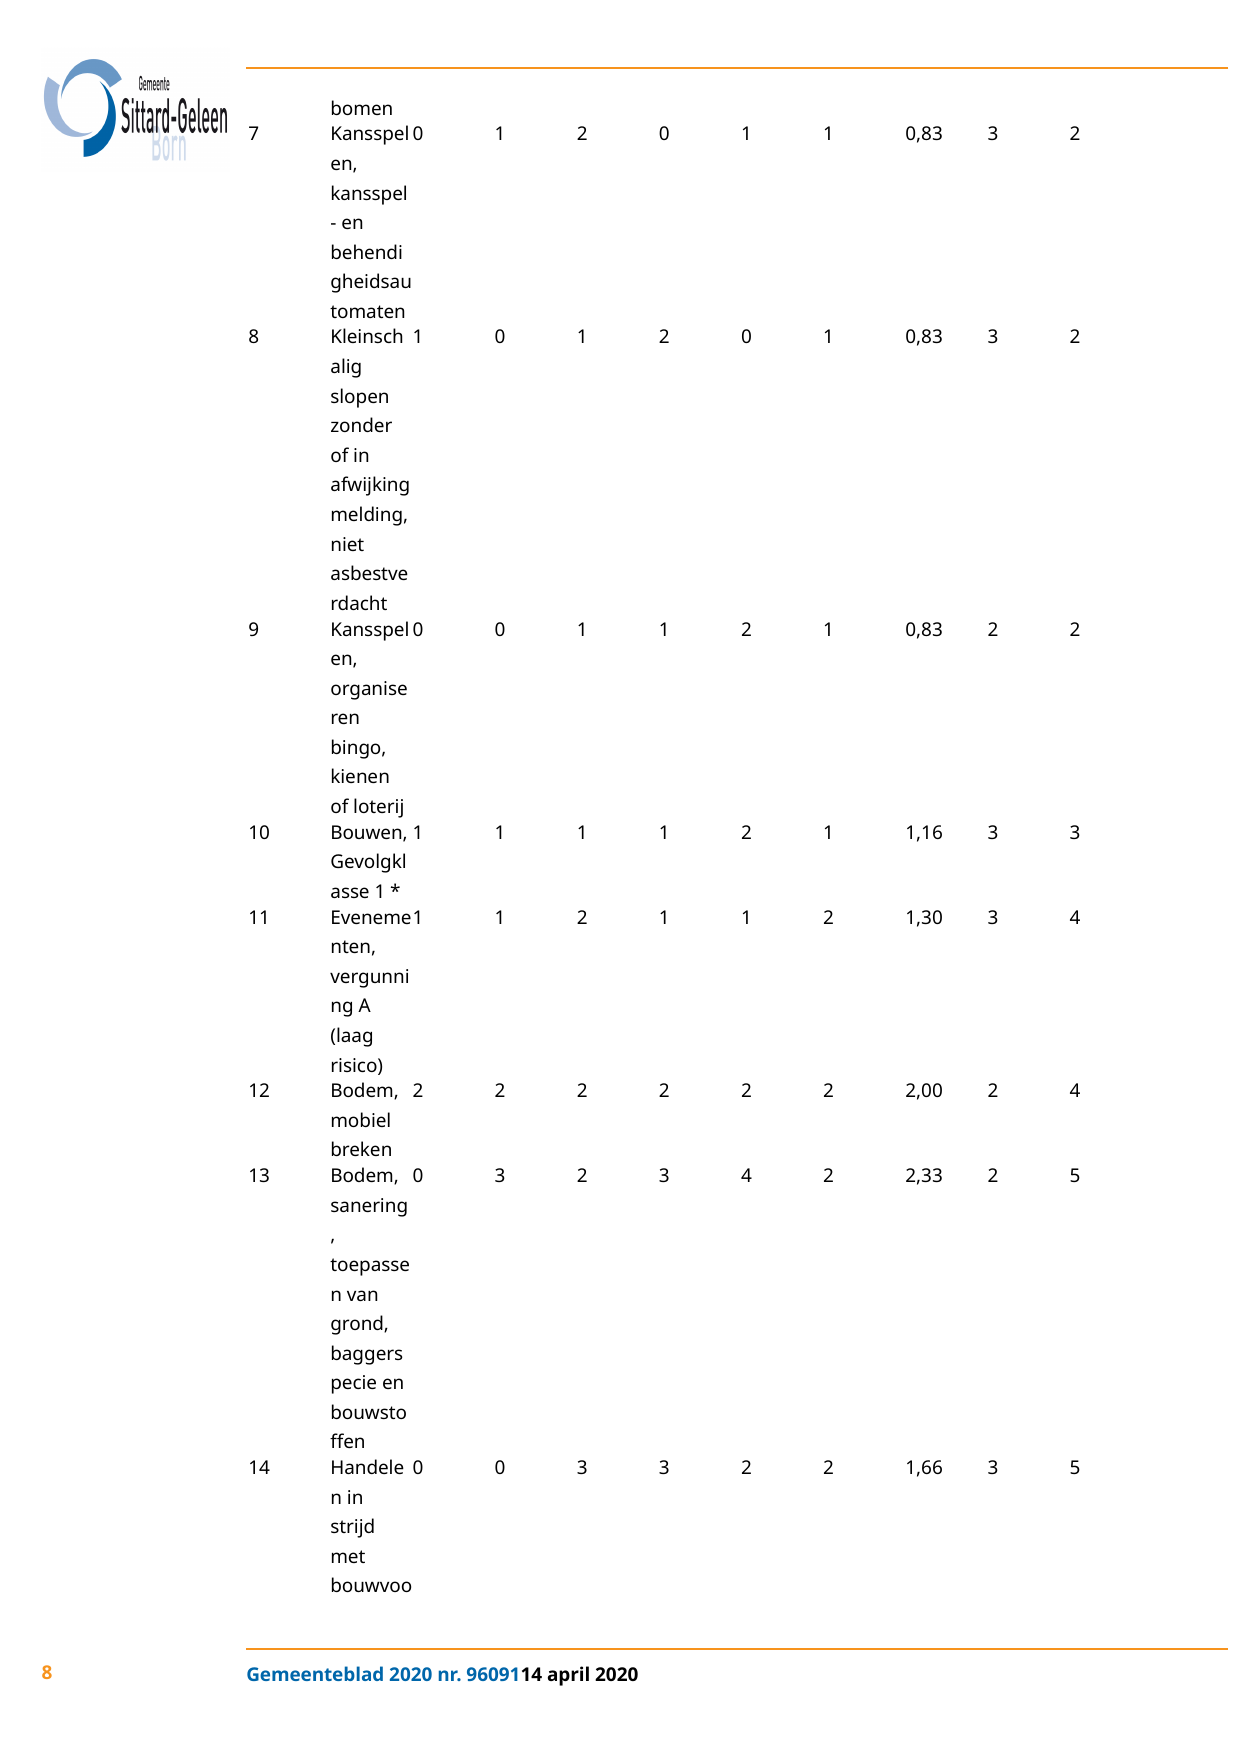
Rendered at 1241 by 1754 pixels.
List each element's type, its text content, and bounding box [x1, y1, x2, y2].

table_cell 1 [659, 616, 741, 819]
picture [41, 47, 231, 172]
table_cell 1 [823, 121, 905, 324]
table_cell 4 [1069, 904, 1152, 1077]
table_cell 2 [741, 1078, 823, 1162]
table_cell 11 [248, 904, 330, 1077]
table_cell 2,00 [905, 1078, 987, 1162]
table_cell Bouwen, Gevolgklasse 1 * [330, 819, 412, 904]
table_cell 3 [987, 819, 1069, 904]
table_cell 0 [412, 121, 494, 324]
table_cell 0 [494, 1454, 577, 1598]
table_cell 1 [494, 819, 577, 904]
table_cell 0 [412, 616, 494, 819]
table_cell 2 [823, 904, 905, 1077]
table_cell [412, 95, 494, 121]
table_cell 0,83 [905, 121, 987, 324]
table_cell Handelen in strijd met bouwvoo [330, 1454, 412, 1598]
table_cell 3 [659, 1454, 741, 1598]
table_cell 3 [987, 121, 1069, 324]
table_cell 8 [248, 324, 330, 616]
table_cell 1,66 [905, 1454, 987, 1598]
table_cell 2 [823, 1454, 905, 1598]
table_cell [1069, 95, 1152, 121]
table_cell 3 [1069, 819, 1152, 904]
table_cell 0,83 [905, 324, 987, 616]
table_cell [905, 95, 987, 121]
table_cell 2 [987, 1163, 1069, 1454]
table_cell 3 [494, 1163, 577, 1454]
table_cell Kansspelen, kansspel- en behendigheidsautomaten [330, 121, 412, 324]
table_cell 1 [412, 324, 494, 616]
table_cell 2 [741, 819, 823, 904]
table_cell [823, 95, 905, 121]
table_cell 2 [741, 616, 823, 819]
table_cell 2 [987, 616, 1069, 819]
table_cell 3 [987, 1454, 1069, 1598]
table_cell 1 [823, 616, 905, 819]
table_cell 2 [741, 1454, 823, 1598]
table_cell 1,30 [905, 904, 987, 1077]
table_cell 3 [577, 1454, 659, 1598]
table_cell 0 [494, 324, 577, 616]
table_cell 13 [248, 1163, 330, 1454]
table_cell 1 [741, 121, 823, 324]
table_cell 2 [659, 324, 741, 616]
table_cell Evenementen, vergunning A (laag risico) [330, 904, 412, 1077]
table_cell [577, 95, 659, 121]
table_cell 1 [494, 904, 577, 1077]
table_cell [248, 95, 330, 121]
table_cell 1 [659, 904, 741, 1077]
table_cell 2 [659, 1078, 741, 1162]
table_cell 1 [577, 616, 659, 819]
table_cell 3 [987, 324, 1069, 616]
table_cell 0 [494, 616, 577, 819]
table_cell 4 [1069, 1078, 1152, 1162]
table_cell 2 [1069, 121, 1152, 324]
table_cell 1 [577, 819, 659, 904]
table_cell 0 [412, 1163, 494, 1454]
table_cell 1 [412, 819, 494, 904]
table_cell Kansspelen, organiseren bingo, kienen of loterij [330, 616, 412, 819]
table_cell 2 [987, 1078, 1069, 1162]
table_cell 2 [577, 904, 659, 1077]
table_cell Kleinschalig slopen zonder of in afwijking melding, niet asbestverdacht [330, 324, 412, 616]
table_cell 0 [412, 1454, 494, 1598]
table_cell Bodem, mobiel breken [330, 1078, 412, 1162]
table_cell 9 [248, 616, 330, 819]
table_cell 2 [412, 1078, 494, 1162]
table_cell 2 [823, 1163, 905, 1454]
table_cell 5 [1069, 1454, 1152, 1598]
table_cell 2 [1069, 324, 1152, 616]
table_cell 2 [1069, 616, 1152, 819]
table_cell 1 [659, 819, 741, 904]
table_cell [741, 95, 823, 121]
table_cell 2,33 [905, 1163, 987, 1454]
table_cell 2 [577, 1163, 659, 1454]
table_cell 5 [1069, 1163, 1152, 1454]
table_cell 2 [823, 1078, 905, 1162]
table_cell 0,83 [905, 616, 987, 819]
table_cell 1 [494, 121, 577, 324]
table_cell 1 [823, 819, 905, 904]
table_cell bomen [330, 95, 412, 121]
table_cell 2 [577, 121, 659, 324]
table_cell 1,16 [905, 819, 987, 904]
table_cell 1 [412, 904, 494, 1077]
table_cell 0 [741, 324, 823, 616]
table_cell 7 [248, 121, 330, 324]
table_cell 1 [577, 324, 659, 616]
table_cell 0 [659, 121, 741, 324]
table_cell [659, 95, 741, 121]
table_cell [987, 95, 1069, 121]
table_cell 4 [741, 1163, 823, 1454]
table_cell 3 [987, 904, 1069, 1077]
table_cell 12 [248, 1078, 330, 1162]
table_cell Bodem, sanering, toepassen van grond, baggerspecie en bouwstoffen [330, 1163, 412, 1454]
table_cell 2 [577, 1078, 659, 1162]
table_cell 1 [823, 324, 905, 616]
table_cell 3 [659, 1163, 741, 1454]
table_cell 1 [741, 904, 823, 1077]
table_cell 10 [248, 819, 330, 904]
table_cell [494, 95, 577, 121]
table_cell 14 [248, 1454, 330, 1598]
table_cell 2 [494, 1078, 577, 1162]
